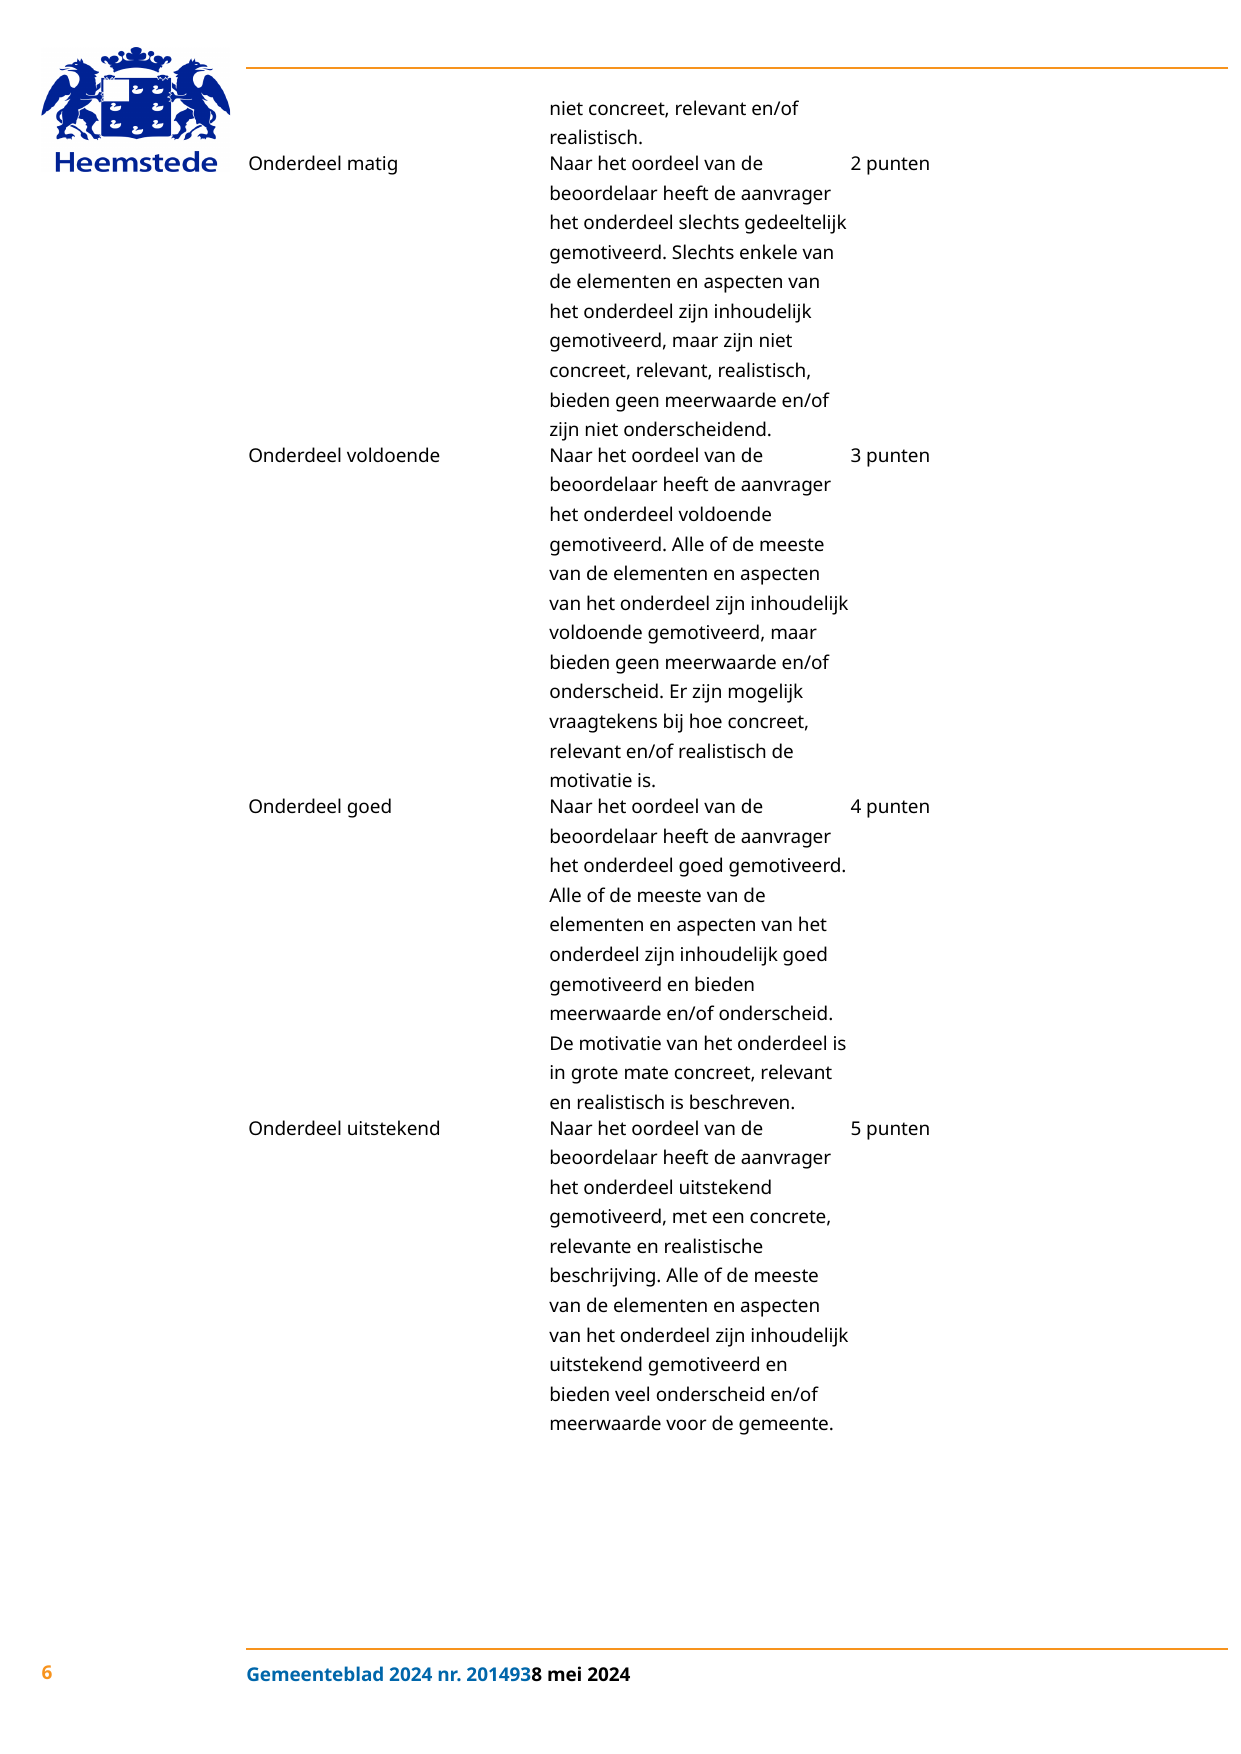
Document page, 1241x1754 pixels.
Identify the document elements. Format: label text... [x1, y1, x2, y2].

table_cell Onderdeel goed [248, 793, 549, 1115]
table_cell niet concreet, relevant en/of realistisch. [549, 95, 850, 150]
table_cell Naar het oordeel van de beoordelaar heeft de aanvrager het onderdeel uitstekend gemotiveerd, met een concrete, relevante en realistische beschrijving. Alle of de meeste van de elementen en aspecten van het onderdeel zijn inhoudelijk uitstekend gemotiveerd en bieden veel onderscheid en/of meerwaarde voor de gemeente. [549, 1115, 850, 1436]
table_cell 3 punten [850, 442, 1152, 793]
table_cell 2 punten [850, 150, 1152, 442]
picture [41, 47, 231, 172]
table_cell 5 punten [850, 1115, 1152, 1436]
table_cell Naar het oordeel van de beoordelaar heeft de aanvrager het onderdeel voldoende gemotiveerd. Alle of de meeste van de elementen en aspecten van het onderdeel zijn inhoudelijk voldoende gemotiveerd, maar bieden geen meerwaarde en/of onderscheid. Er zijn mogelijk vraagtekens bij hoe concreet, relevant en/of realistisch de motivatie is. [549, 442, 850, 793]
table_cell [248, 95, 549, 150]
table_cell Onderdeel voldoende [248, 442, 549, 793]
table_cell Onderdeel uitstekend [248, 1115, 549, 1436]
table_cell Naar het oordeel van de beoordelaar heeft de aanvrager het onderdeel goed gemotiveerd. Alle of de meeste van de elementen en aspecten van het onderdeel zijn inhoudelijk goed gemotiveerd en bieden meerwaarde en/of onderscheid. De motivatie van het onderdeel is in grote mate concreet, relevant en realistisch is beschreven. [549, 793, 850, 1115]
table_cell Naar het oordeel van de beoordelaar heeft de aanvrager het onderdeel slechts gedeeltelijk gemotiveerd. Slechts enkele van de elementen en aspecten van het onderdeel zijn inhoudelijk gemotiveerd, maar zijn niet concreet, relevant, realistisch, bieden geen meerwaarde en/of zijn niet onderscheidend. [549, 150, 850, 442]
table_cell 4 punten [850, 793, 1152, 1115]
table_cell Onderdeel matig [248, 150, 549, 442]
table_cell [850, 95, 1152, 150]
